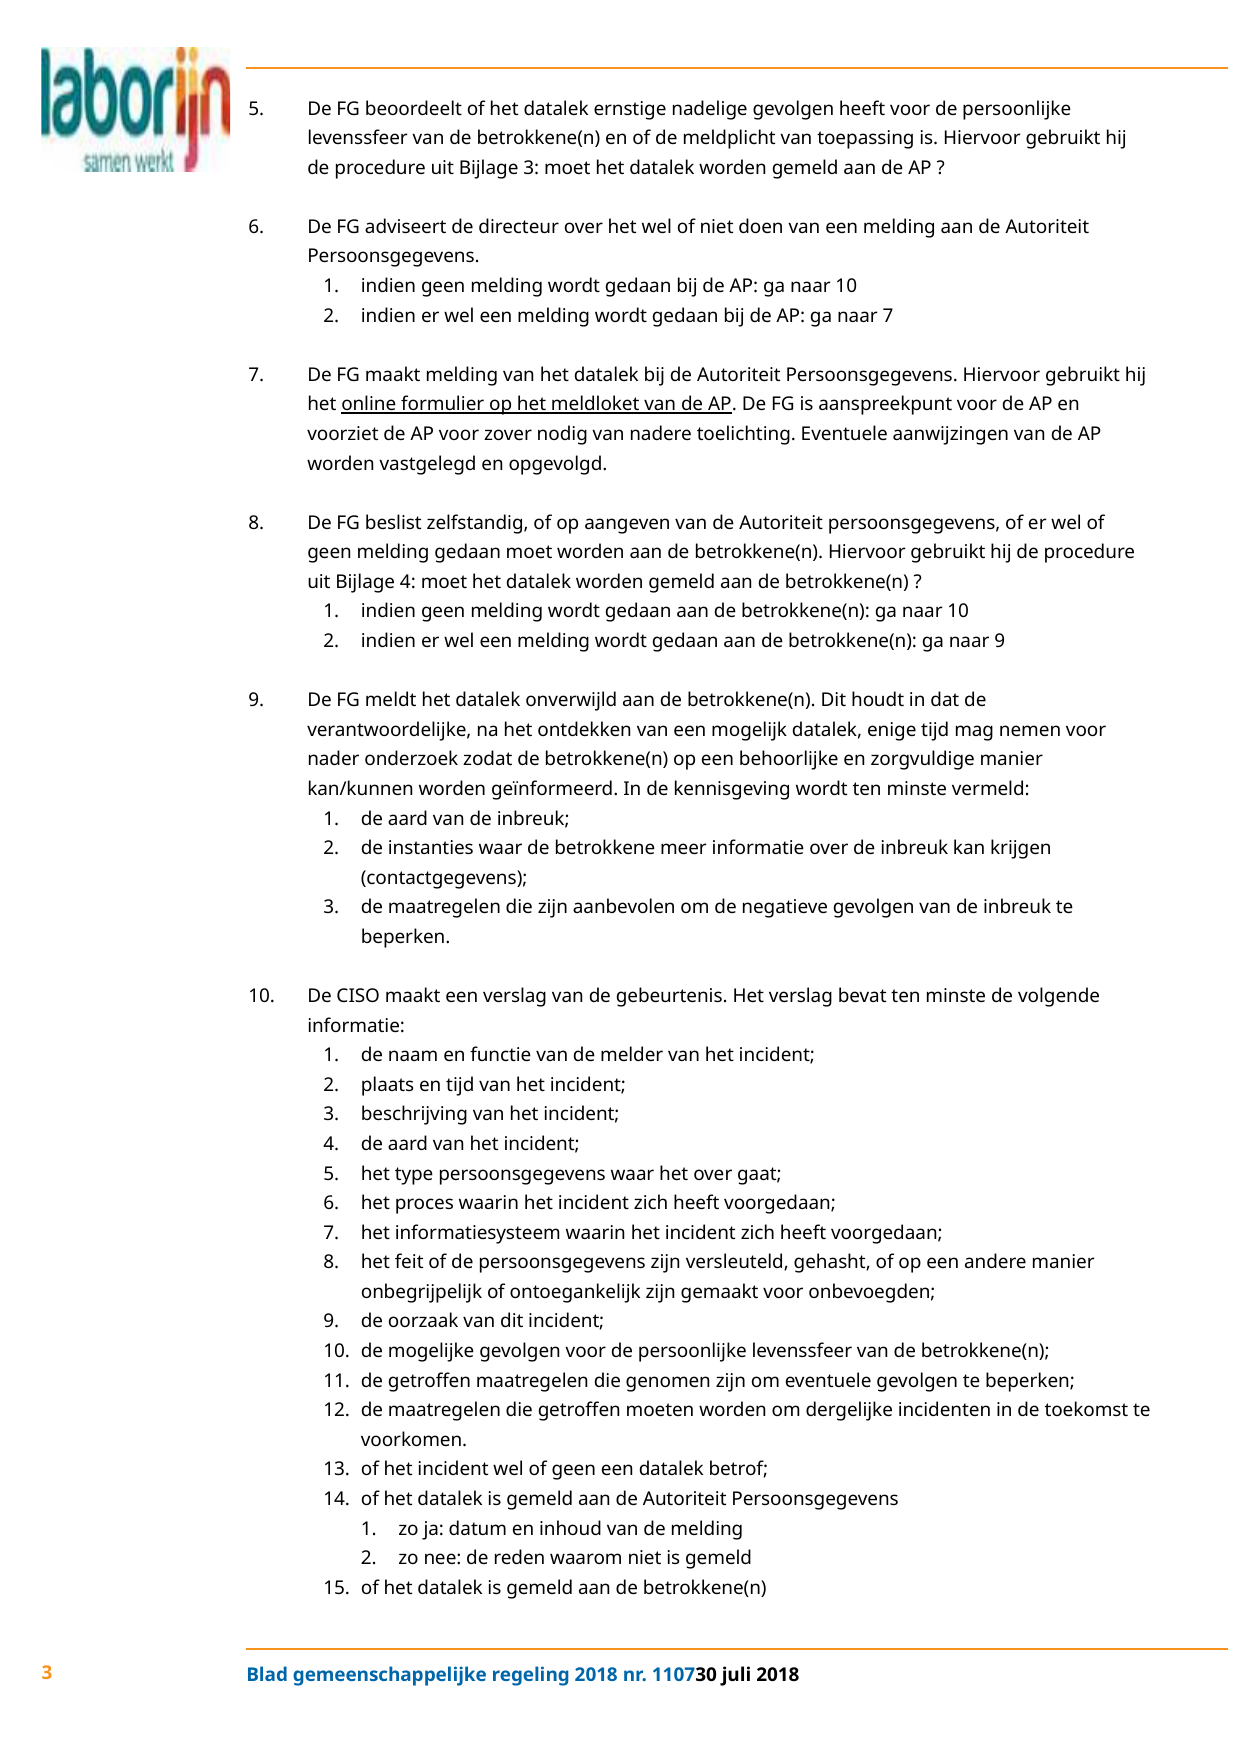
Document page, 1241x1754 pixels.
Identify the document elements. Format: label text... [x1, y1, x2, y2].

list of het datalek is gemeld aan de betrokkene(n) [323, 1574, 1152, 1600]
list de getroffen maatregelen die genomen zijn om eventuele gevolgen te beperken; [323, 1367, 1152, 1393]
picture [41, 47, 231, 172]
list het feit of de persoonsgegevens zijn versleuteld, gehasht, of op een andere manier onbegrijpelijk of ontoegankelijk zijn gemaakt voor onbevoegden; [323, 1248, 1152, 1304]
list het informatiesysteem waarin het incident zich heeft voorgedaan; [323, 1219, 1152, 1245]
list beschrijving van het incident; [323, 1101, 1152, 1126]
list het proces waarin het incident zich heeft voorgedaan; [323, 1189, 1152, 1215]
list zo nee: de reden waarom niet is gemeld [361, 1544, 1152, 1570]
list De FG maakt melding van het datalek bij de Autoriteit Persoonsgegevens. Hiervoor gebruikt hij het online formulier op het meldloket van de AP. De FG is aanspreekpunt voor de AP en voorziet de AP voor zover nodig van nadere toelichting. Eventuele aanwijzingen van de AP worden vastgelegd en opgevolgd. [248, 361, 1152, 476]
list de instanties waar de betrokkene meer informatie over de inbreuk kan krijgen (contactgegevens); [323, 834, 1152, 890]
list indien er wel een melding wordt gedaan bij de AP: ga naar 7 [323, 302, 1152, 328]
list of het datalek is gemeld aan de Autoriteit Persoonsgegevens [323, 1485, 1152, 1511]
list zo ja: datum en inhoud van de melding [361, 1515, 1152, 1541]
list of het incident wel of geen een datalek betrof; [323, 1456, 1152, 1481]
list De FG adviseert de directeur over het wel of niet doen van een melding aan de Autoriteit Persoonsgegevens. [248, 213, 1152, 268]
list de naam en functie van de melder van het incident; [323, 1041, 1152, 1067]
list indien er wel een melding wordt gedaan aan de betrokkene(n): ga naar 9 [323, 627, 1152, 653]
list de aard van de inbreuk; [323, 805, 1152, 831]
list de aard van het incident; [323, 1130, 1152, 1156]
list indien geen melding wordt gedaan aan de betrokkene(n): ga naar 10 [323, 598, 1152, 623]
list de mogelijke gevolgen voor de persoonlijke levenssfeer van de betrokkene(n); [323, 1337, 1152, 1363]
list het type persoonsgegevens waar het over gaat; [323, 1160, 1152, 1186]
list De FG meldt het datalek onverwijld aan de betrokkene(n). Dit houdt in dat de verantwoordelijke, na het ontdekken van een mogelijk datalek, enige tijd mag nemen voor nader onderzoek zodat de betrokkene(n) op een behoorlijke en zorgvuldige manier kan/kunnen worden geïnformeerd. In de kennisgeving wordt ten minste vermeld: [248, 686, 1152, 801]
list de maatregelen die zijn aanbevolen om de negatieve gevolgen van de inbreuk te beperken. [323, 893, 1152, 949]
list De CISO maakt een verslag van de gebeurtenis. Het verslag bevat ten minste de volgende informatie: [248, 982, 1152, 1038]
list de maatregelen die getroffen moeten worden om dergelijke incidenten in de toekomst te voorkomen. [323, 1396, 1152, 1452]
list De FG beslist zelfstandig, of op aangeven van de Autoriteit persoonsgegevens, of er wel of geen melding gedaan moet worden aan de betrokkene(n). Hiervoor gebruikt hij de procedure uit Bijlage 4: moet het datalek worden gemeld aan de betrokkene(n) ? [248, 509, 1152, 594]
list de oorzaak van dit incident; [323, 1308, 1152, 1333]
list indien geen melding wordt gedaan bij de AP: ga naar 10 [323, 272, 1152, 298]
list De FG beoordeelt of het datalek ernstige nadelige gevolgen heeft voor de persoonlijke levenssfeer van de betrokkene(n) en of de meldplicht van toepassing is. Hiervoor gebruikt hij de procedure uit Bijlage 3: moet het datalek worden gemeld aan de AP ? [248, 95, 1152, 180]
list plaats en tijd van het incident; [323, 1071, 1152, 1097]
